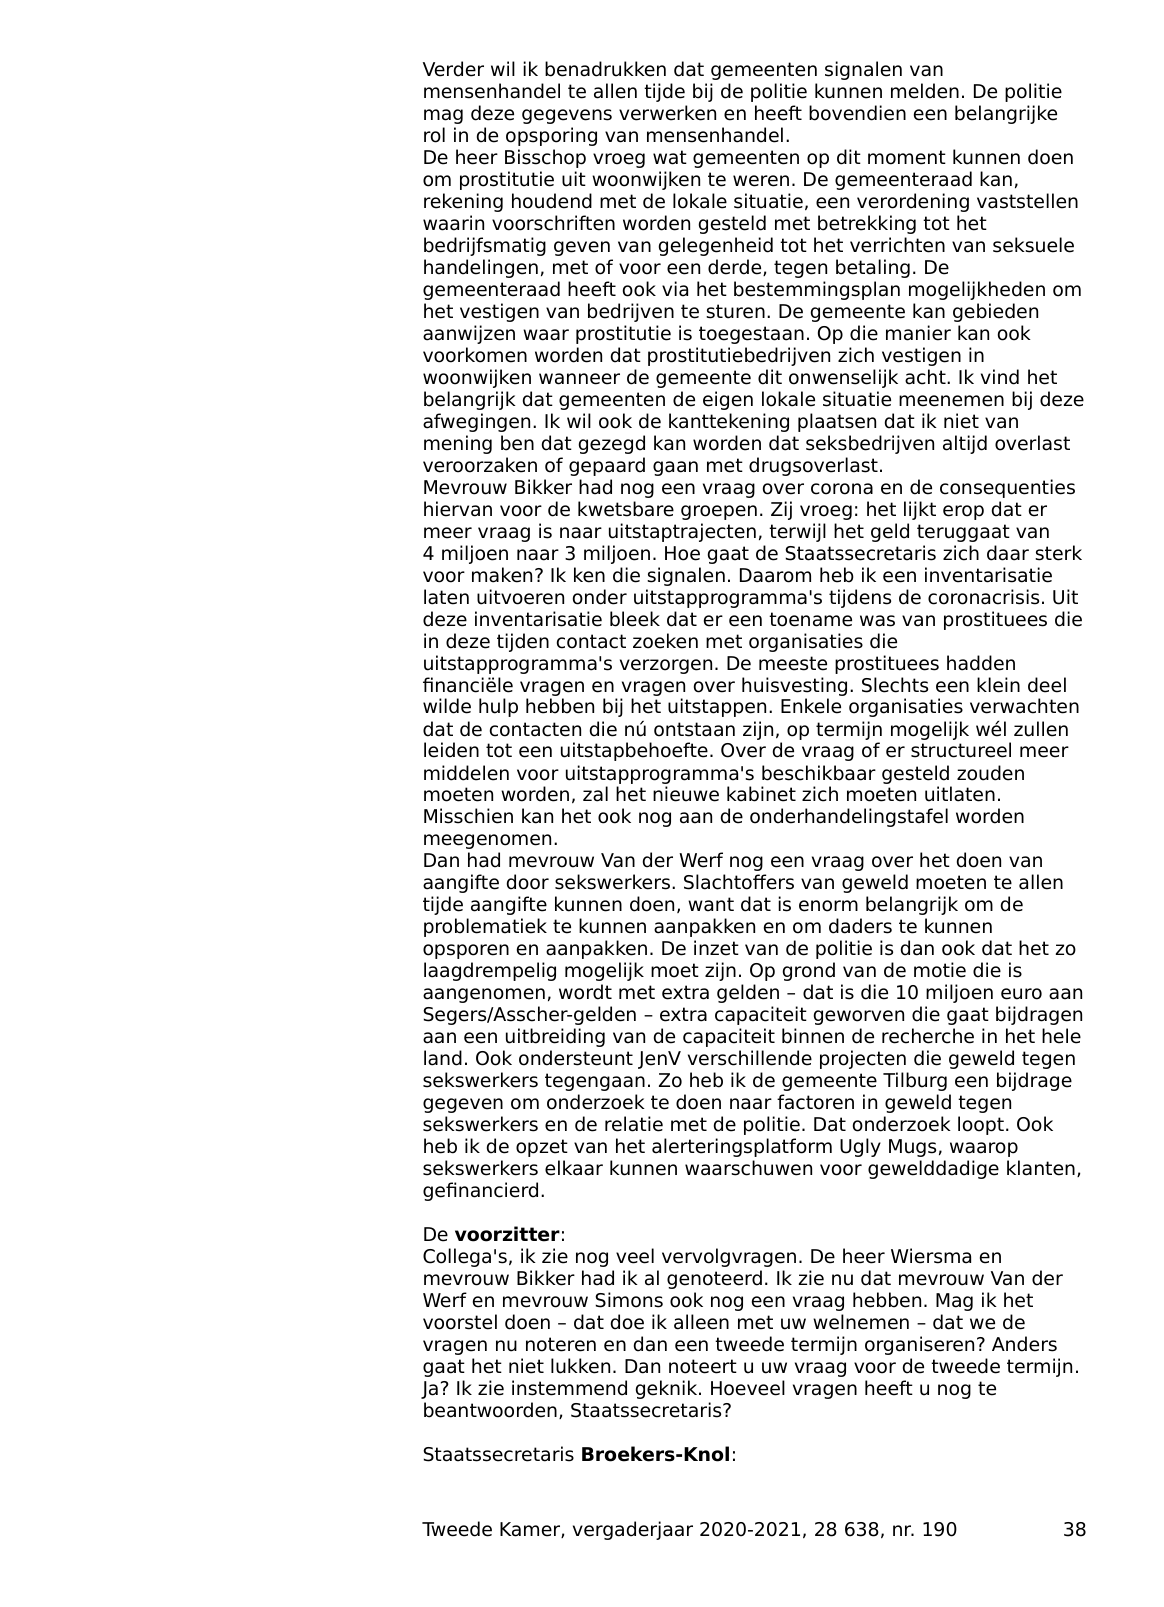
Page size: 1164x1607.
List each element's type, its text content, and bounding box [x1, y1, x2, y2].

text Verder wil ik benadrukken dat gemeenten signalen van mensenhandel te allen tijde bij de politie kunnen melden. De politie mag deze gegevens verwerken en heeft bovendien een belangrijke rol in de opsporing van mensenhandel. [422, 59, 1087, 147]
text De voorzitter: [422, 1224, 1087, 1246]
text Staatssecretaris Broekers-Knol: [422, 1444, 1087, 1466]
text De heer Bisschop vroeg wat gemeenten op dit moment kunnen doen om prostitutie uit woonwijken te weren. De gemeenteraad kan, rekening houdend met de lokale situatie, een verordening vaststellen waarin voorschriften worden gesteld met betrekking tot het bedrijfsmatig geven van gelegenheid tot het verrichten van seksuele handelingen, met of voor een derde, tegen betaling. De gemeenteraad heeft ook via het bestemmingsplan mogelijkheden om het vestigen van bedrijven te sturen. De gemeente kan gebieden aanwijzen waar prostitutie is toegestaan. Op die manier kan ook voorkomen worden dat prostitutiebedrijven zich vestigen in woonwijken wanneer de gemeente dit onwenselijk acht. Ik vind het belangrijk dat gemeenten de eigen lokale situatie meenemen bij deze afwegingen. Ik wil ook de kanttekening plaatsen dat ik niet van mening ben dat gezegd kan worden dat seksbedrijven altijd overlast veroorzaken of gepaard gaan met drugsoverlast. [422, 147, 1087, 477]
text Mevrouw Bikker had nog een vraag over corona en de consequenties hiervan voor de kwetsbare groepen. Zij vroeg: het lijkt erop dat er meer vraag is naar uitstaptrajecten, terwijl het geld teruggaat van 4 miljoen naar 3 miljoen. Hoe gaat de Staatssecretaris zich daar sterk voor maken? Ik ken die signalen. Daarom heb ik een inventarisatie laten uitvoeren onder uitstapprogramma's tijdens de coronacrisis. Uit deze inventarisatie bleek dat er een toename was van prostituees die in deze tijden contact zoeken met organisaties die uitstapprogramma's verzorgen. De meeste prostituees hadden financiële vragen en vragen over huisvesting. Slechts een klein deel wilde hulp hebben bij het uitstappen. Enkele organisaties verwachten dat de contacten die nú ontstaan zijn, op termijn mogelijk wél zullen leiden tot een uitstapbehoefte. Over de vraag of er structureel meer middelen voor uitstapprogramma's beschikbaar gesteld zouden moeten worden, zal het nieuwe kabinet zich moeten uitlaten. Misschien kan het ook nog aan de onderhandelingstafel worden meegenomen. [422, 477, 1087, 850]
text Collega's, ik zie nog veel vervolgvragen. De heer Wiersma en mevrouw Bikker had ik al genoteerd. Ik zie nu dat mevrouw Van der Werf en mevrouw Simons ook nog een vraag hebben. Mag ik het voorstel doen – dat doe ik alleen met uw welnemen – dat we de vragen nu noteren en dan een tweede termijn organiseren? Anders gaat het niet lukken. Dan noteert u uw vraag voor de tweede termijn. Ja? Ik zie instemmend geknik. Hoeveel vragen heeft u nog te beantwoorden, Staatssecretaris? [422, 1246, 1087, 1422]
text Dan had mevrouw Van der Werf nog een vraag over het doen van aangifte door sekswerkers. Slachtoffers van geweld moeten te allen tijde aangifte kunnen doen, want dat is enorm belangrijk om de problematiek te kunnen aanpakken en om daders te kunnen opsporen en aanpakken. De inzet van de politie is dan ook dat het zo laagdrempelig mogelijk moet zijn. Op grond van de motie die is aangenomen, wordt met extra gelden – dat is die 10 miljoen euro aan Segers/Asscher-gelden – extra capaciteit geworven die gaat bijdragen aan een uitbreiding van de capaciteit binnen de recherche in het hele land. Ook ondersteunt JenV verschillende projecten die geweld tegen sekswerkers tegengaan. Zo heb ik de gemeente Tilburg een bijdrage gegeven om onderzoek te doen naar factoren in geweld tegen sekswerkers en de relatie met de politie. Dat onderzoek loopt. Ook heb ik de opzet van het alerteringsplatform Ugly Mugs, waarop sekswerkers elkaar kunnen waarschuwen voor gewelddadige klanten, gefinancierd. [422, 850, 1087, 1202]
